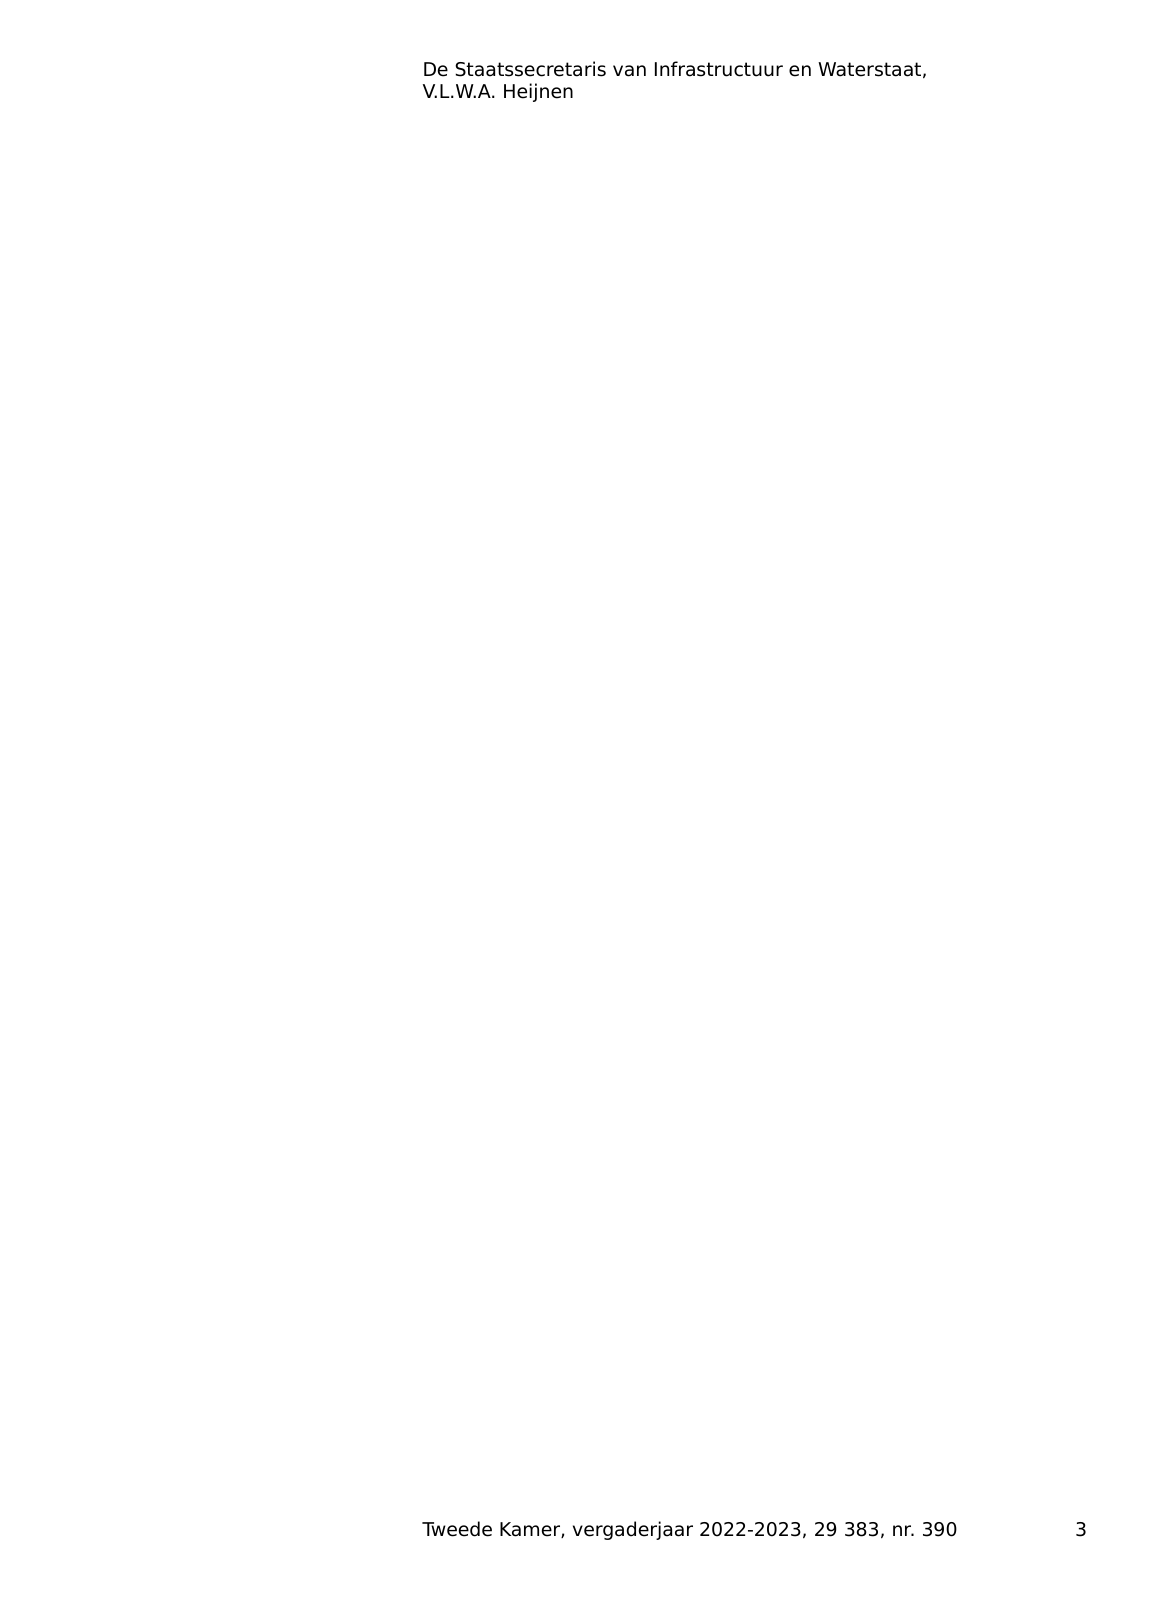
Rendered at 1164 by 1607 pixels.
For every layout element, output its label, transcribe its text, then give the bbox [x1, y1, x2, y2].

text De Staatssecretaris van Infrastructuur en Waterstaat, V.L.W.A. Heijnen [422, 59, 1087, 103]
